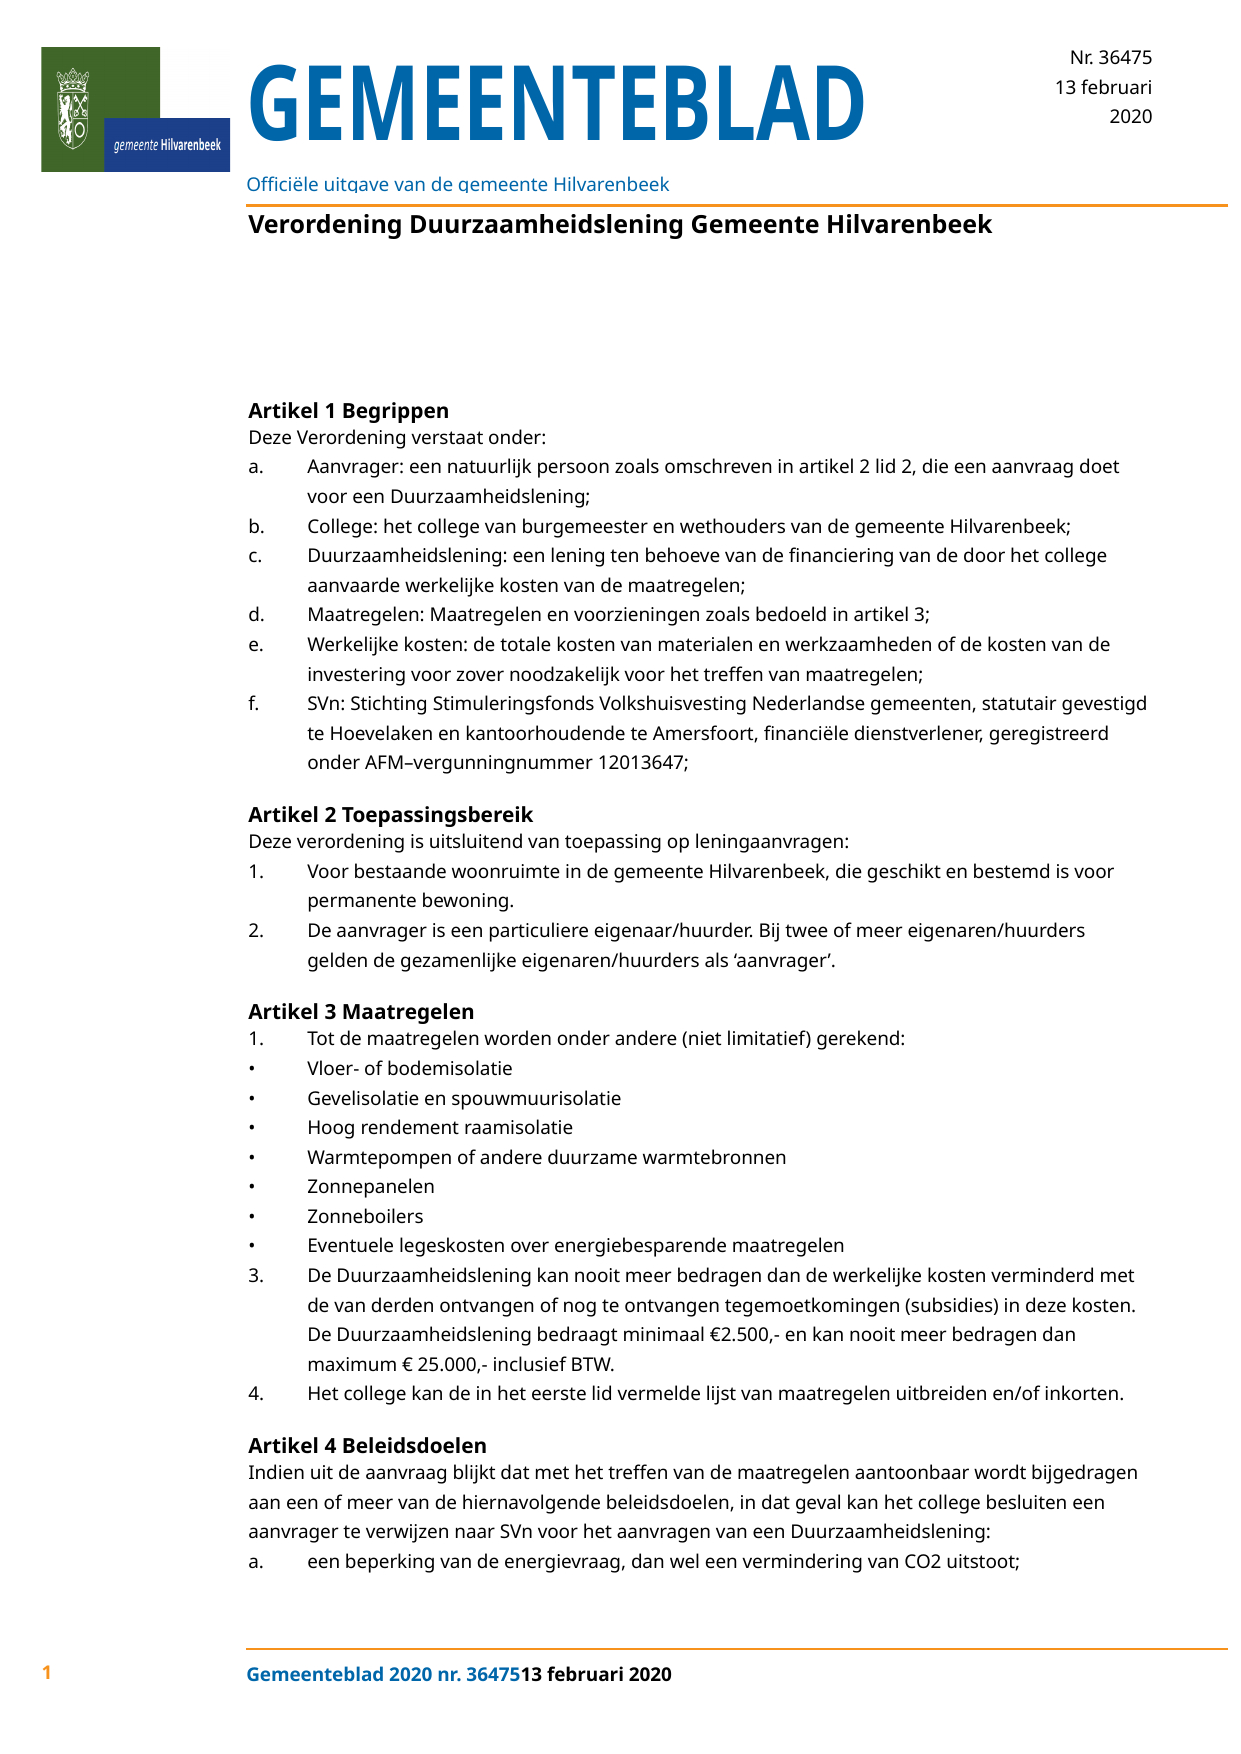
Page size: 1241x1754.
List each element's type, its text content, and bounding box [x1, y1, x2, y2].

text Deze verordening is uitsluitend van toepassing op leningaanvragen: [248, 828, 1152, 854]
list Hoog rendement raamisolatie [248, 1114, 1152, 1140]
list Tot de maatregelen worden onder andere (niet limitatief) gerekend: [248, 1026, 1152, 1051]
text Artikel 3 Maatregelen [248, 997, 1152, 1026]
text Indien uit de aanvraag blijkt dat met het treffen van de maatregelen aantoonbaar wordt bijgedragen aan een of meer van de hiernavolgende beleidsdoelen, in dat geval kan het college besluiten een aanvrager te verwijzen naar SVn voor het aanvragen van een Duurzaamheidslening: [248, 1459, 1152, 1544]
list De aanvrager is een particuliere eigenaar/huurder. Bij twee of meer eigenaren/huurders gelden de gezamenlijke eigenaren/huurders als ‘aanvrager’. [248, 917, 1152, 972]
text Deze Verordening verstaat onder: [248, 424, 1152, 450]
list Aanvrager: een natuurlijk persoon zoals omschreven in artikel 2 lid 2, die een aanvraag doet voor een Duurzaamheidslening; [248, 454, 1152, 509]
list Zonnepanelen [248, 1173, 1152, 1199]
picture [41, 47, 231, 172]
list Duurzaamheidslening: een lening ten behoeve van de financiering van de door het college aanvaarde werkelijke kosten van de maatregelen; [248, 542, 1152, 598]
list College: het college van burgemeester en wethouders van de gemeente Hilvarenbeek; [248, 513, 1152, 539]
list Vloer- of bodemisolatie [248, 1055, 1152, 1081]
text Verordening Duurzaamheidslening Gemeente Hilvarenbeek [248, 207, 1152, 241]
list De Duurzaamheidslening kan nooit meer bedragen dan de werkelijke kosten verminderd met de van derden ontvangen of nog te ontvangen tegemoetkomingen (subsidies) in deze kosten. De Duurzaamheidslening bedraagt minimaal €2.500,- en kan nooit meer bedragen dan maximum € 25.000,- inclusief BTW. [248, 1262, 1152, 1377]
list een beperking van de energievraag, dan wel een vermindering van CO2 uitstoot; [248, 1548, 1152, 1574]
list Werkelijke kosten: de totale kosten van materialen en werkzaamheden of de kosten van de investering voor zover noodzakelijk voor het treffen van maatregelen; [248, 631, 1152, 687]
text Artikel 2 Toepassingsbereik [248, 800, 1152, 828]
list Gevelisolatie en spouwmuurisolatie [248, 1085, 1152, 1111]
list SVn: Stichting Stimuleringsfonds Volkshuisvesting Nederlandse gemeenten, statutair gevestigd te Hoevelaken en kantoorhoudende te Amersfoort, financiële dienstverlener, geregistreerd onder AFM–vergunningnummer 12013647; [248, 690, 1152, 775]
text Artikel 4 Beleidsdoelen [248, 1431, 1152, 1459]
list Zonneboilers [248, 1203, 1152, 1229]
list Warmtepompen of andere duurzame warmtebronnen [248, 1144, 1152, 1170]
list Voor bestaande woonruimte in de gemeente Hilvarenbeek, die geschikt en bestemd is voor permanente bewoning. [248, 858, 1152, 913]
list Het college kan de in het eerste lid vermelde lijst van maatregelen uitbreiden en/of inkorten. [248, 1381, 1152, 1406]
list Maatregelen: Maatregelen en voorzieningen zoals bedoeld in artikel 3; [248, 602, 1152, 627]
list Eventuele legeskosten over energiebesparende maatregelen [248, 1233, 1152, 1258]
text Artikel 1 Begrippen [248, 396, 1152, 424]
